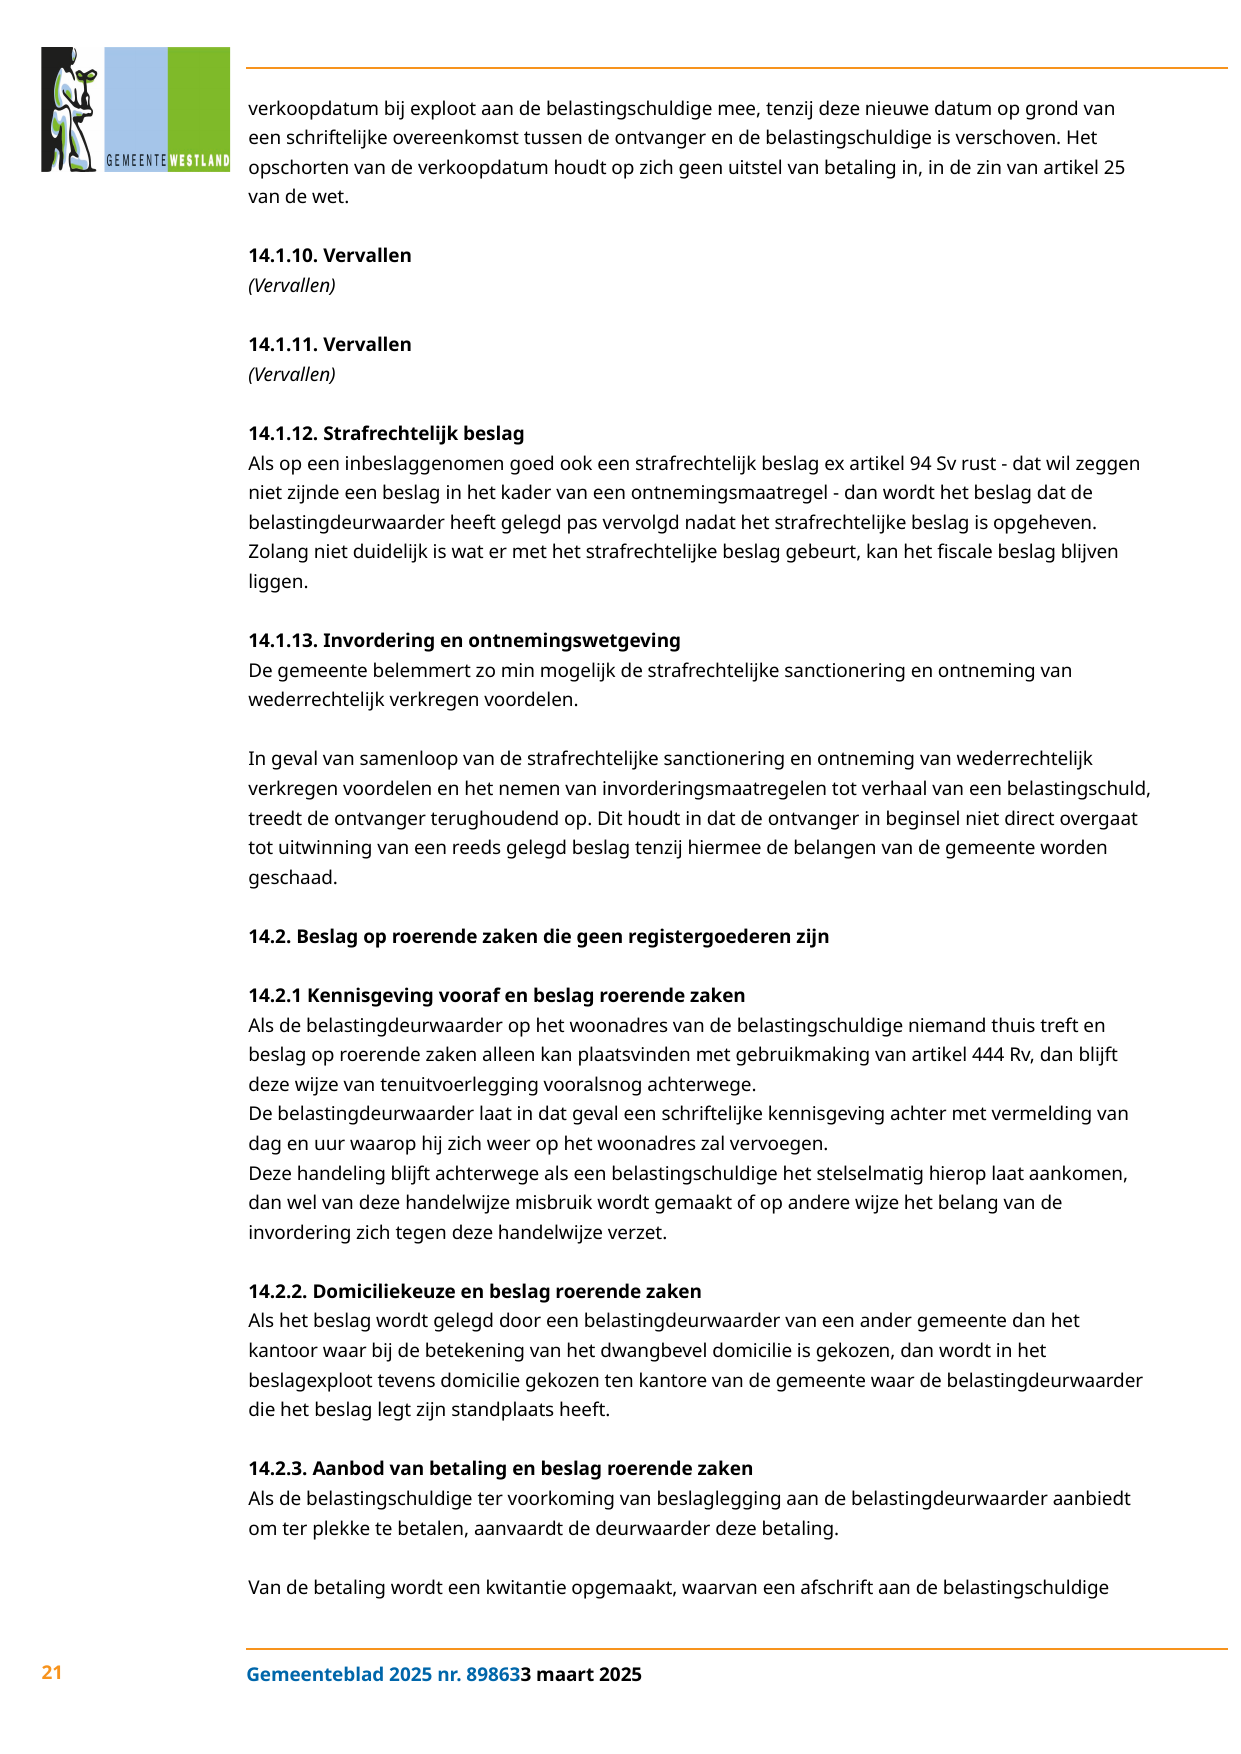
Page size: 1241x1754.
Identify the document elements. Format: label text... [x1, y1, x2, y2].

text De belastingdeurwaarder laat in dat geval een schriftelijke kennisgeving achter met vermelding van dag en uur waarop hij zich weer op het woonadres zal vervoegen. [248, 1101, 1152, 1156]
text De gemeente belemmert zo min mogelijk de strafrechtelijke sanctionering en ontneming van wederrechtelijk verkregen voordelen. [248, 657, 1152, 712]
text 14.1.11. Vervallen [248, 331, 1152, 357]
text 14.2. Beslag op roerende zaken die geen registergoederen zijn [248, 923, 1152, 949]
picture [41, 47, 231, 172]
text 14.1.13. Invordering en ontnemingswetgeving [248, 627, 1152, 653]
text In geval van samenloop van de strafrechtelijke sanctionering en ontneming van wederrechtelijk verkregen voordelen en het nemen van invorderingsmaatregelen tot verhaal van een belastingschuld, treedt de ontvanger terughoudend op. Dit houdt in dat de ontvanger in beginsel niet direct overgaat tot uitwinning van een reeds gelegd beslag tenzij hiermee de belangen van de gemeente worden geschaad. [248, 746, 1152, 890]
text 14.1.12. Strafrechtelijk beslag [248, 420, 1152, 446]
text Als op een inbeslaggenomen goed ook een strafrechtelijk beslag ex artikel 94 Sv rust - dat wil zeggen niet zijnde een beslag in het kader van een ontnemingsmaatregel - dan wordt het beslag dat de belastingdeurwaarder heeft gelegd pas vervolgd nadat het strafrechtelijke beslag is opgeheven. Zolang niet duidelijk is wat er met het strafrechtelijke beslag gebeurt, kan het fiscale beslag blijven liggen. [248, 450, 1152, 594]
text 14.1.10. Vervallen [248, 243, 1152, 268]
text verkoopdatum bij exploot aan de belastingschuldige mee, tenzij deze nieuwe datum op grond van een schriftelijke overeenkomst tussen de ontvanger en de belastingschuldige is verschoven. Het opschorten van de verkoopdatum houdt op zich geen uitstel van betaling in, in de zin van artikel 25 van de wet. [248, 95, 1152, 209]
text 14.2.1 Kennisgeving vooraf en beslag roerende zaken [248, 982, 1152, 1008]
text Als het beslag wordt gelegd door een belastingdeurwaarder van een ander gemeente dan het kantoor waar bij de betekening van het dwangbevel domicilie is gekozen, dan wordt in het beslagexploot tevens domicilie gekozen ten kantore van de gemeente waar de belastingdeurwaarder die het beslag legt zijn standplaats heeft. [248, 1308, 1152, 1422]
text Deze handeling blijft achterwege als een belastingschuldige het stelselmatig hierop laat aankomen, dan wel van deze handelwijze misbruik wordt gemaakt of op andere wijze het belang van de invordering zich tegen deze handelwijze verzet. [248, 1160, 1152, 1245]
text Als de belastingdeurwaarder op het woonadres van de belastingschuldige niemand thuis treft en beslag op roerende zaken alleen kan plaatsvinden met gebruikmaking van artikel 444 Rv, dan blijft deze wijze van tenuitvoerlegging vooralsnog achterwege. [248, 1012, 1152, 1097]
text (Vervallen) [248, 272, 1152, 298]
text Als de belastingschuldige ter voorkoming van beslaglegging aan de belastingdeurwaarder aanbiedt om ter plekke te betalen, aanvaardt de deurwaarder deze betaling. [248, 1485, 1152, 1541]
text Van de betaling wordt een kwitantie opgemaakt, waarvan een afschrift aan de belastingschuldige [248, 1574, 1152, 1600]
text 14.2.2. Domiciliekeuze en beslag roerende zaken [248, 1278, 1152, 1304]
text (Vervallen) [248, 361, 1152, 387]
text 14.2.3. Aanbod van betaling en beslag roerende zaken [248, 1456, 1152, 1481]
